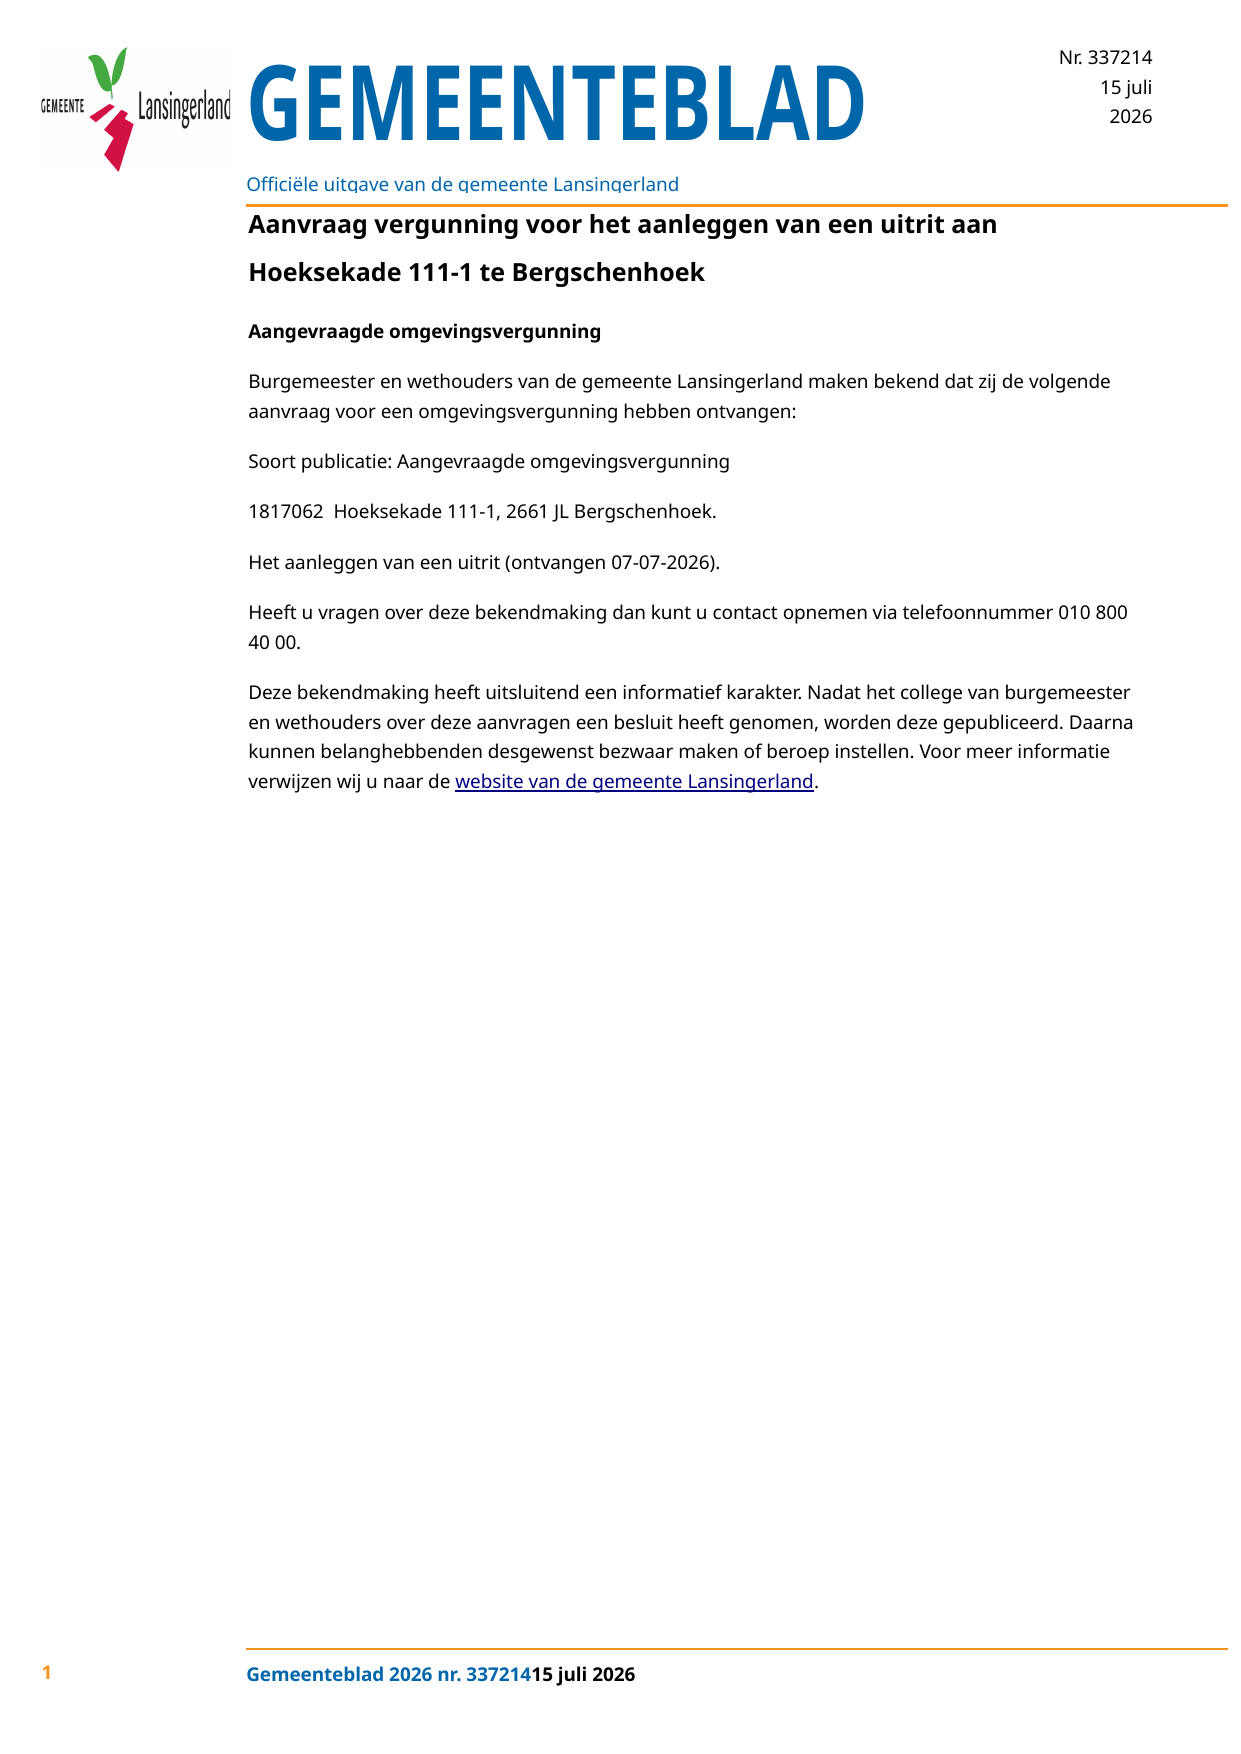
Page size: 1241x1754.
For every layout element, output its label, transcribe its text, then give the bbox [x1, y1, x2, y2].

text Aanvraag vergunning voor het aanleggen van een uitrit aan Hoeksekade 111-1 te Bergschenhoek [248, 207, 1152, 288]
text Burgemeester en wethouders van de gemeente Lansingerland maken bekend dat zij de volgende aanvraag voor een omgevingsvergunning hebben ontvangen: [248, 368, 1152, 424]
text Aangevraagde omgevingsvergunning [248, 318, 1152, 344]
text Het aanleggen van een uitrit (ontvangen 07-07-2026). [248, 549, 1152, 575]
text Heeft u vragen over deze bekendmaking dan kunt u contact opnemen via telefoonnummer 010 800 40 00. [248, 599, 1152, 655]
text Deze bekendmaking heeft uitsluitend een informatief karakter. Nadat het college van burgemeester en wethouders over deze aanvragen een besluit heeft genomen, worden deze gepubliceerd. Daarna kunnen belanghebbenden desgewenst bezwaar maken of beroep instellen. Voor meer informatie verwijzen wij u naar de website van de gemeente Lansingerland. [248, 679, 1152, 794]
text Soort publicatie: Aangevraagde omgevingsvergunning [248, 448, 1152, 474]
text 1817062 Hoeksekade 111-1, 2661 JL Bergschenhoek. [248, 499, 1152, 524]
picture [41, 47, 231, 172]
